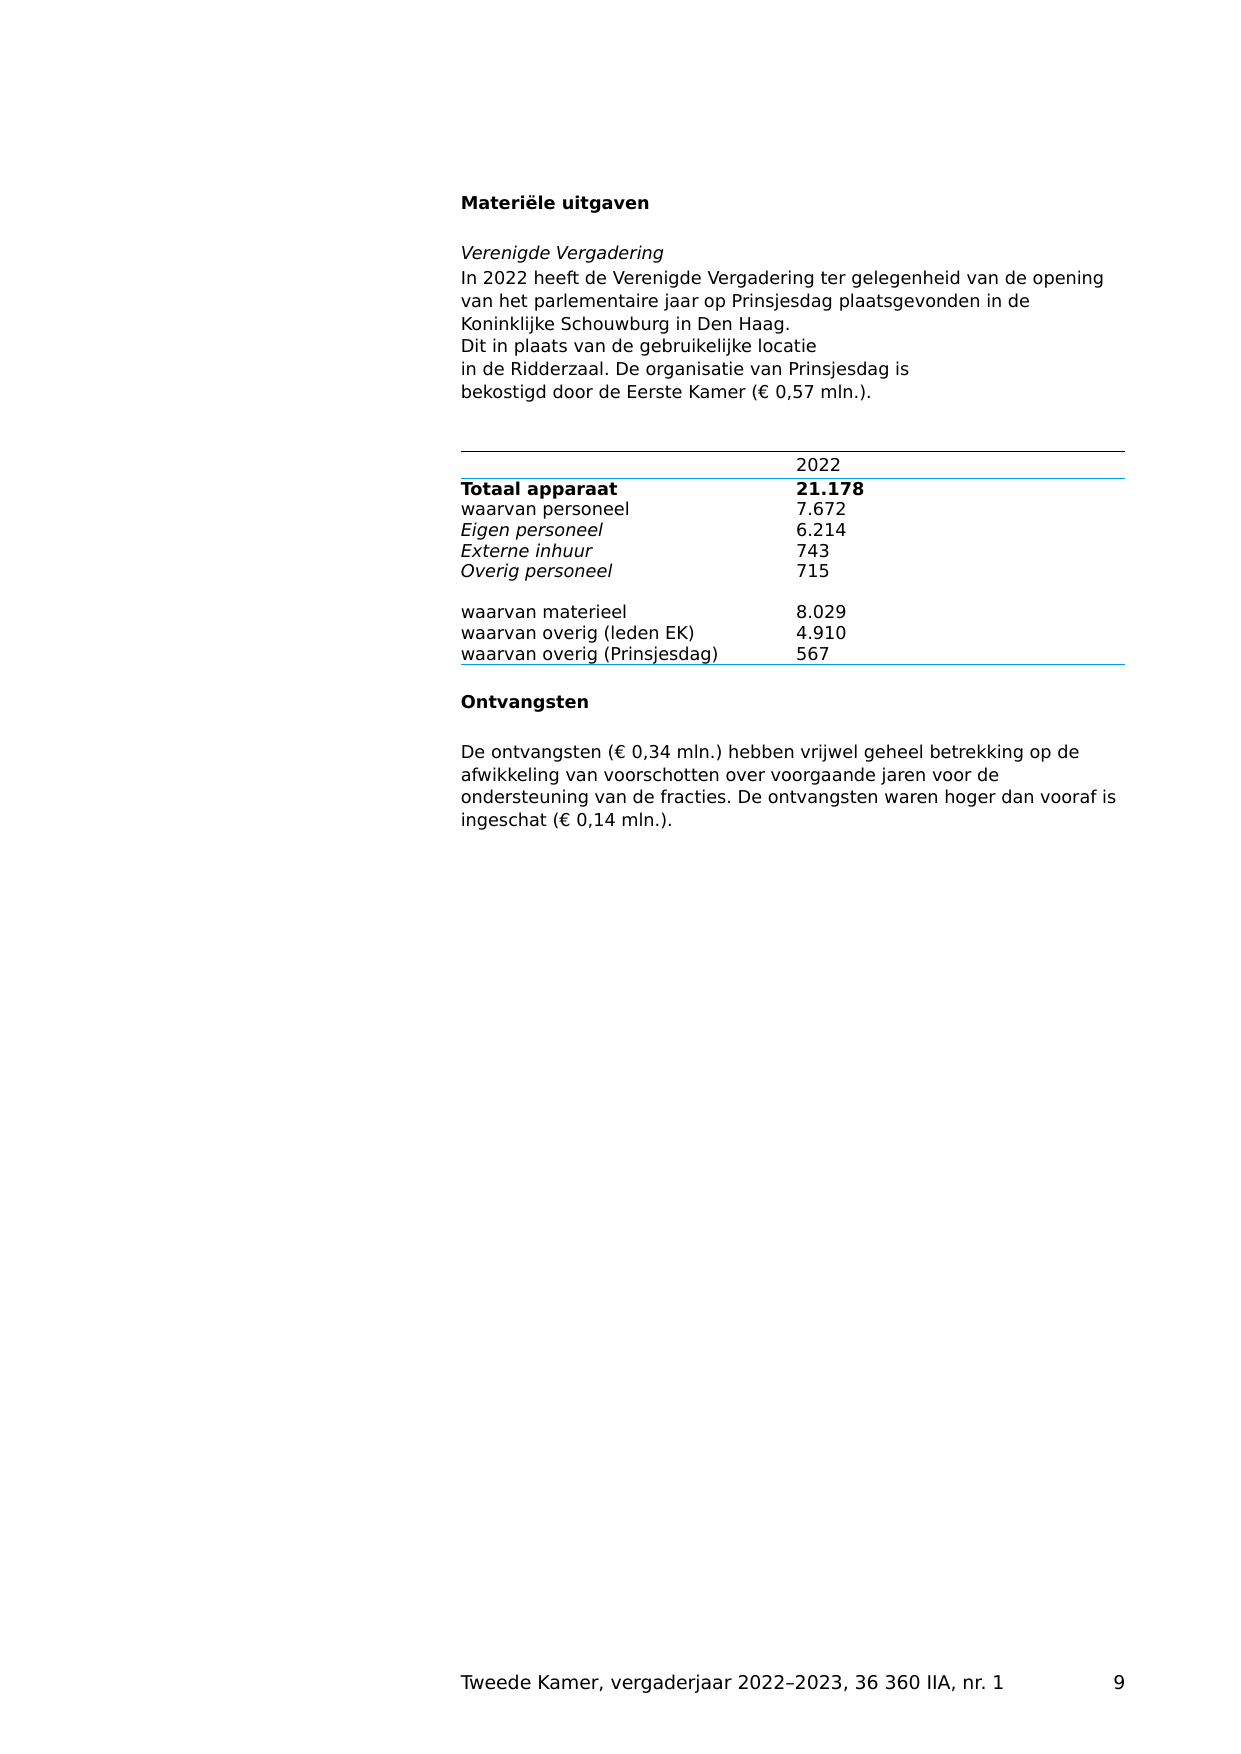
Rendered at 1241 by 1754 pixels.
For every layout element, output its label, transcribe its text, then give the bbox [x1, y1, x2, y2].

table_cell waarvan materieel [461, 603, 793, 623]
table_cell waarvan overig (Prinsjesdag) [461, 644, 793, 664]
table_cell Totaal apparaat [461, 479, 793, 499]
table_cell Externe inhuur [461, 541, 793, 561]
table_cell waarvan overig (leden EK) [461, 623, 793, 644]
table_cell 7.672 [793, 499, 1125, 520]
table_cell 6.214 [793, 520, 1125, 541]
table_cell [793, 582, 1125, 602]
table_cell [461, 452, 793, 478]
table_cell 8.029 [793, 603, 1125, 623]
table_cell [461, 582, 793, 602]
table_cell 743 [793, 541, 1125, 561]
table_cell 715 [793, 561, 1125, 582]
table_cell waarvan personeel [461, 499, 793, 520]
table_cell Overig personeel [461, 561, 793, 582]
table_cell Eigen personeel [461, 520, 793, 541]
table_cell 21.178 [793, 479, 1125, 499]
text De ontvangsten (€ 0,34 mln.) hebben vrijwel geheel betrekking op de afwikkeling van voorschotten over voorgaande jaren voor de ondersteuning van de fracties. De ontvangsten waren hoger dan vooraf is ingeschat (€ 0,14 mln.). [461, 740, 1125, 831]
table_cell 567 [793, 644, 1125, 664]
table_header Tabel 3 Specificatie apparaatsuitgaven (bedragen x € 1.000) [461, 426, 1125, 451]
text In 2022 heeft de Verenigde Vergadering ter gelegenheid van de opening van het parlementaire jaar op Prinsjesdag plaatsgevonden in de Koninklijke Schouwburg in Den Haag. Dit in plaats van de gebruikelijke locatie in de Ridderzaal. De organisatie van Prinsjesdag is bekostigd door de Eerste Kamer (€ 0,57 mln.). [461, 266, 1125, 403]
table_cell 4.910 [793, 623, 1125, 644]
text Ontvangsten [461, 690, 1125, 713]
table_cell 2022 [793, 452, 1125, 478]
text Materiële uitgaven [461, 191, 1125, 214]
text Verenigde Vergadering [461, 241, 1125, 264]
